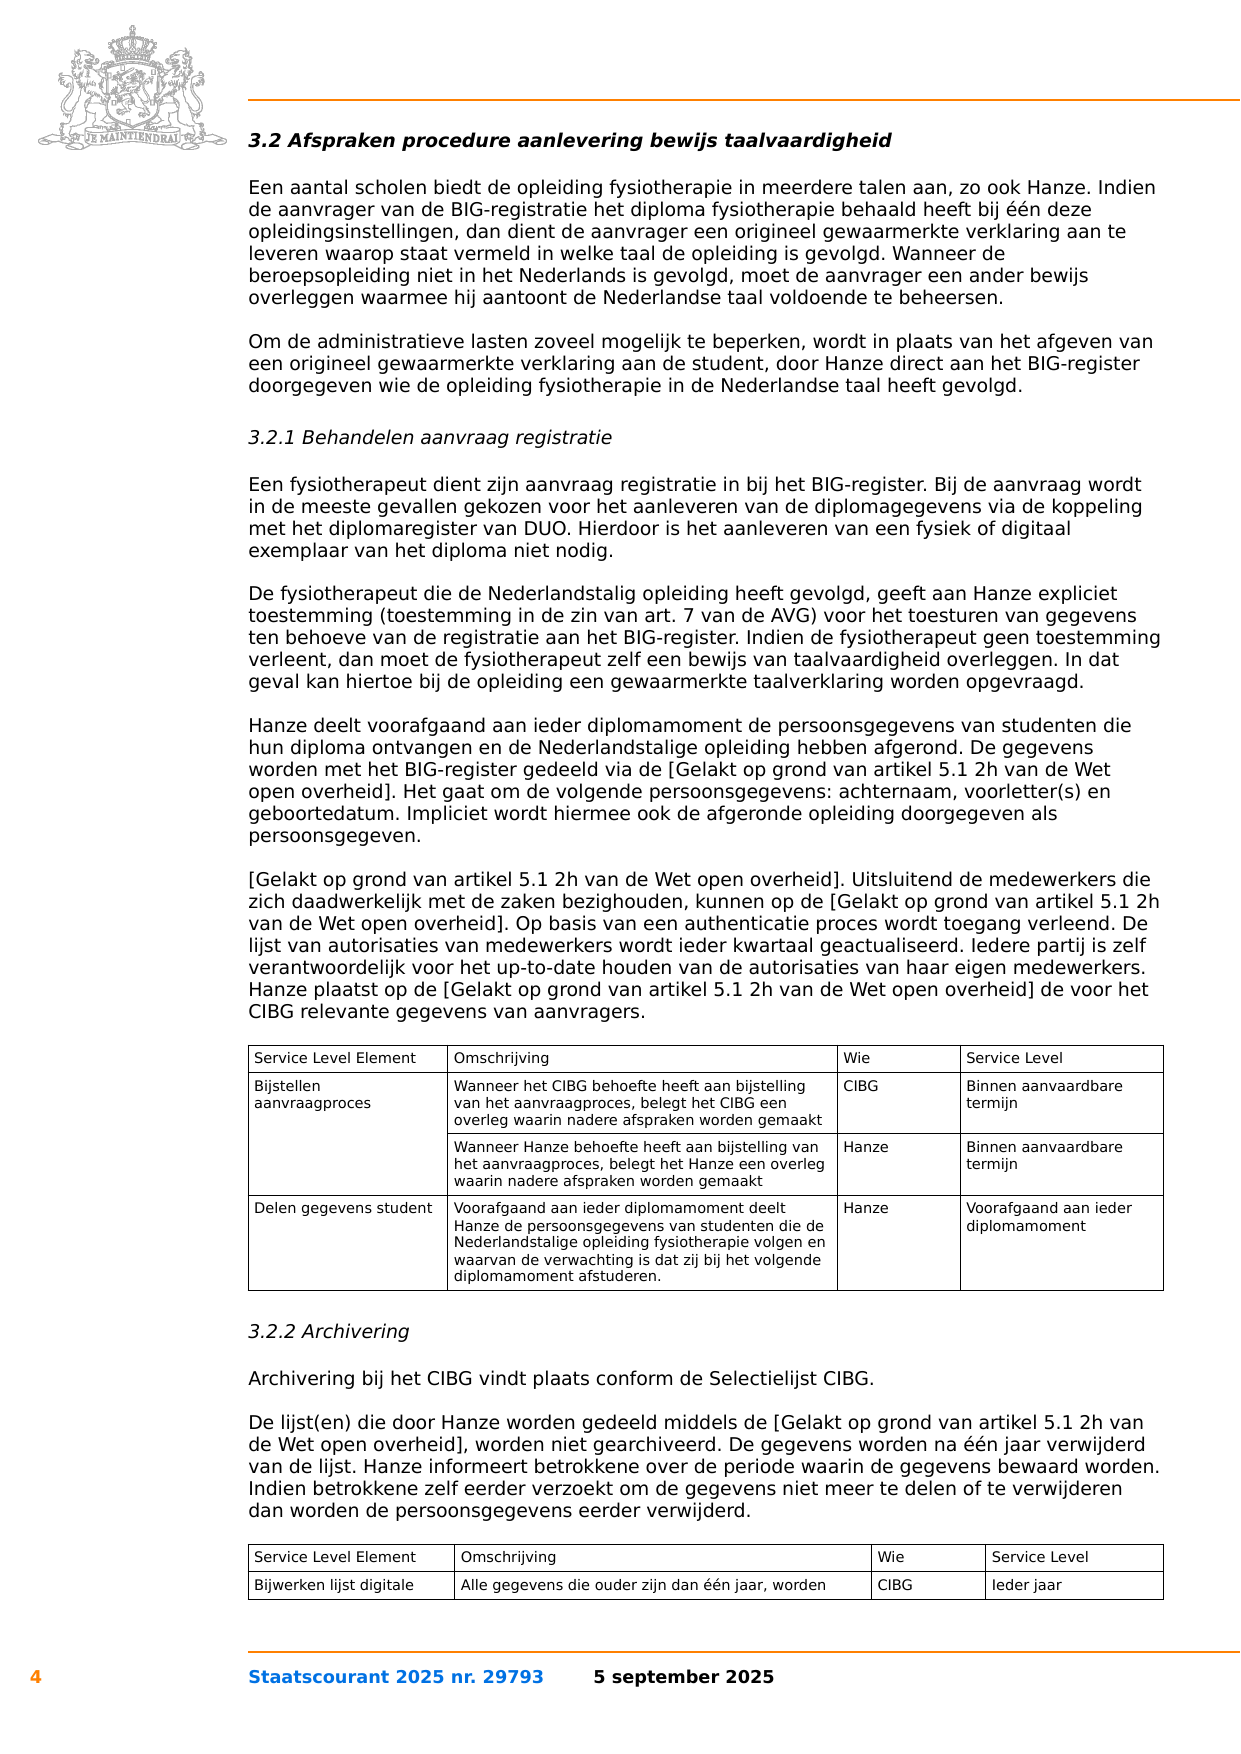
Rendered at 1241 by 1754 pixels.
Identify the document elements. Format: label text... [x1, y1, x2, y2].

table_cell Wanneer Hanze behoefte heeft aan bijstelling van het aanvraagproces, belegt het Hanze een overleg waarin nadere afspraken worden gemaakt [448, 1134, 837, 1195]
table_header Wie [872, 1545, 985, 1571]
text Een fysiotherapeut dient zijn aanvraag registratie in bij het BIG-register. Bij de aanvraag wordt in de meeste gevallen gekozen voor het aanleveren van de diplomagegevens via de koppeling met het diplomaregister van DUO. Hierdoor is het aanleveren van een fysiek of digitaal exemplaar van het diploma niet nodig. [248, 473, 1163, 561]
table_header Service Level Element [249, 1046, 447, 1072]
table_cell Bijstellen aanvraagproces [249, 1073, 447, 1195]
text Een aantal scholen biedt de opleiding fysiotherapie in meerdere talen aan, zo ook Hanze. Indien de aanvrager van de BIG-registratie het diploma fysiotherapie behaald heeft bij één deze opleidingsinstellingen, dan dient de aanvrager een origineel gewaarmerkte verklaring aan te leveren waarop staat vermeld in welke taal de opleiding is gevolgd. Wanneer de beroepsopleiding niet in het Nederlands is gevolgd, moet de aanvrager een ander bewijs overleggen waarmee hij aantoont de Nederlandse taal voldoende te beheersen. [248, 177, 1163, 309]
table_cell CIBG [838, 1073, 960, 1133]
table_cell Wanneer het CIBG behoefte heeft aan bijstelling van het aanvraagproces, belegt het CIBG een overleg waarin nadere afspraken worden gemaakt [448, 1073, 837, 1133]
text Om de administratieve lasten zoveel mogelijk te beperken, wordt in plaats van het afgeven van een origineel gewaarmerkte verklaring aan de student, door Hanze direct aan het BIG-register doorgegeven wie de opleiding fysiotherapie in de Nederlandse taal heeft gevolgd. [248, 331, 1163, 397]
text Hanze deelt voorafgaand aan ieder diplomamoment de persoonsgegevens van studenten die hun diploma ontvangen en de Nederlandstalige opleiding hebben afgerond. De gegevens worden met het BIG-register gedeeld via de [Gelakt op grond van artikel 5.1 2h van de Wet open overheid]. Het gaat om de volgende persoonsgegevens: achternaam, voorletter(s) en geboortedatum. Impliciet wordt hiermee ook de afgeronde opleiding doorgegeven als persoonsgegeven. [248, 715, 1163, 847]
table_cell Bijwerken lijst digitale [249, 1572, 454, 1598]
table_cell Binnen aanvaardbare termijn [961, 1134, 1163, 1195]
text De fysiotherapeut die de Nederlandstalig opleiding heeft gevolgd, geeft aan Hanze expliciet toestemming (toestemming in de zin van art. 7 van de AVG) voor het toesturen van gegevens ten behoeve van de registratie aan het BIG-register. Indien de fysiotherapeut geen toestemming verleent, dan moet de fysiotherapeut zelf een bewijs van taalvaardigheid overleggen. In dat geval kan hiertoe bij de opleiding een gewaarmerkte taalverklaring worden opgevraagd. [248, 583, 1163, 693]
table_cell Delen gegevens student [249, 1196, 447, 1290]
table_cell Binnen aanvaardbare termijn [961, 1073, 1163, 1133]
subtitle 3.2 Afspraken procedure aanlevering bewijs taalvaardigheid [248, 130, 1163, 152]
text [Gelakt op grond van artikel 5.1 2h van de Wet open overheid]. Uitsluitend de medewerkers die zich daadwerkelijk met de zaken bezighouden, kunnen op de [Gelakt op grond van artikel 5.1 2h van de Wet open overheid]. Op basis van een authenticatie proces wordt toegang verleend. De lijst van autorisaties van medewerkers wordt ieder kwartaal geactualiseerd. Iedere partij is zelf verantwoordelijk voor het up-to-date houden van de autorisaties van haar eigen medewerkers. Hanze plaatst op de [Gelakt op grond van artikel 5.1 2h van de Wet open overheid] de voor het CIBG relevante gegevens van aanvragers. [248, 869, 1163, 1023]
table_cell CIBG [872, 1572, 985, 1598]
subtitle 3.2.2 Archivering [248, 1321, 1163, 1343]
table_cell Voorafgaand aan ieder diplomamoment [961, 1196, 1163, 1290]
table_cell Voorafgaand aan ieder diplomamoment deelt Hanze de persoonsgegevens van studenten die de Nederlandstalige opleiding fysiotherapie volgen en waarvan de verwachting is dat zij bij het volgende diplomamoment afstuderen. [448, 1196, 837, 1290]
table_header Service Level [961, 1046, 1163, 1072]
text De lijst(en) die door Hanze worden gedeeld middels de [Gelakt op grond van artikel 5.1 2h van de Wet open overheid], worden niet gearchiveerd. De gegevens worden na één jaar verwijderd van de lijst. Hanze informeert betrokkene over de periode waarin de gegevens bewaard worden. Indien betrokkene zelf eerder verzoekt om de gegevens niet meer te delen of te verwijderen dan worden de persoonsgegevens eerder verwijderd. [248, 1412, 1163, 1522]
table_header Service Level [986, 1545, 1163, 1571]
table_cell Alle gegevens die ouder zijn dan één jaar, worden [455, 1572, 871, 1598]
table_cell Hanze [838, 1134, 960, 1195]
subtitle 3.2.1 Behandelen aanvraag registratie [248, 427, 1163, 448]
table_cell Ieder jaar [986, 1572, 1163, 1598]
picture [38, 25, 227, 150]
table_header Wie [838, 1046, 960, 1072]
table_header Omschrijving [448, 1046, 837, 1072]
table_header Omschrijving [455, 1545, 871, 1571]
table_cell Hanze [838, 1196, 960, 1290]
table_header Service Level Element [249, 1545, 454, 1571]
text Archivering bij het CIBG vindt plaats conform de Selectielijst CIBG. [248, 1368, 1163, 1390]
